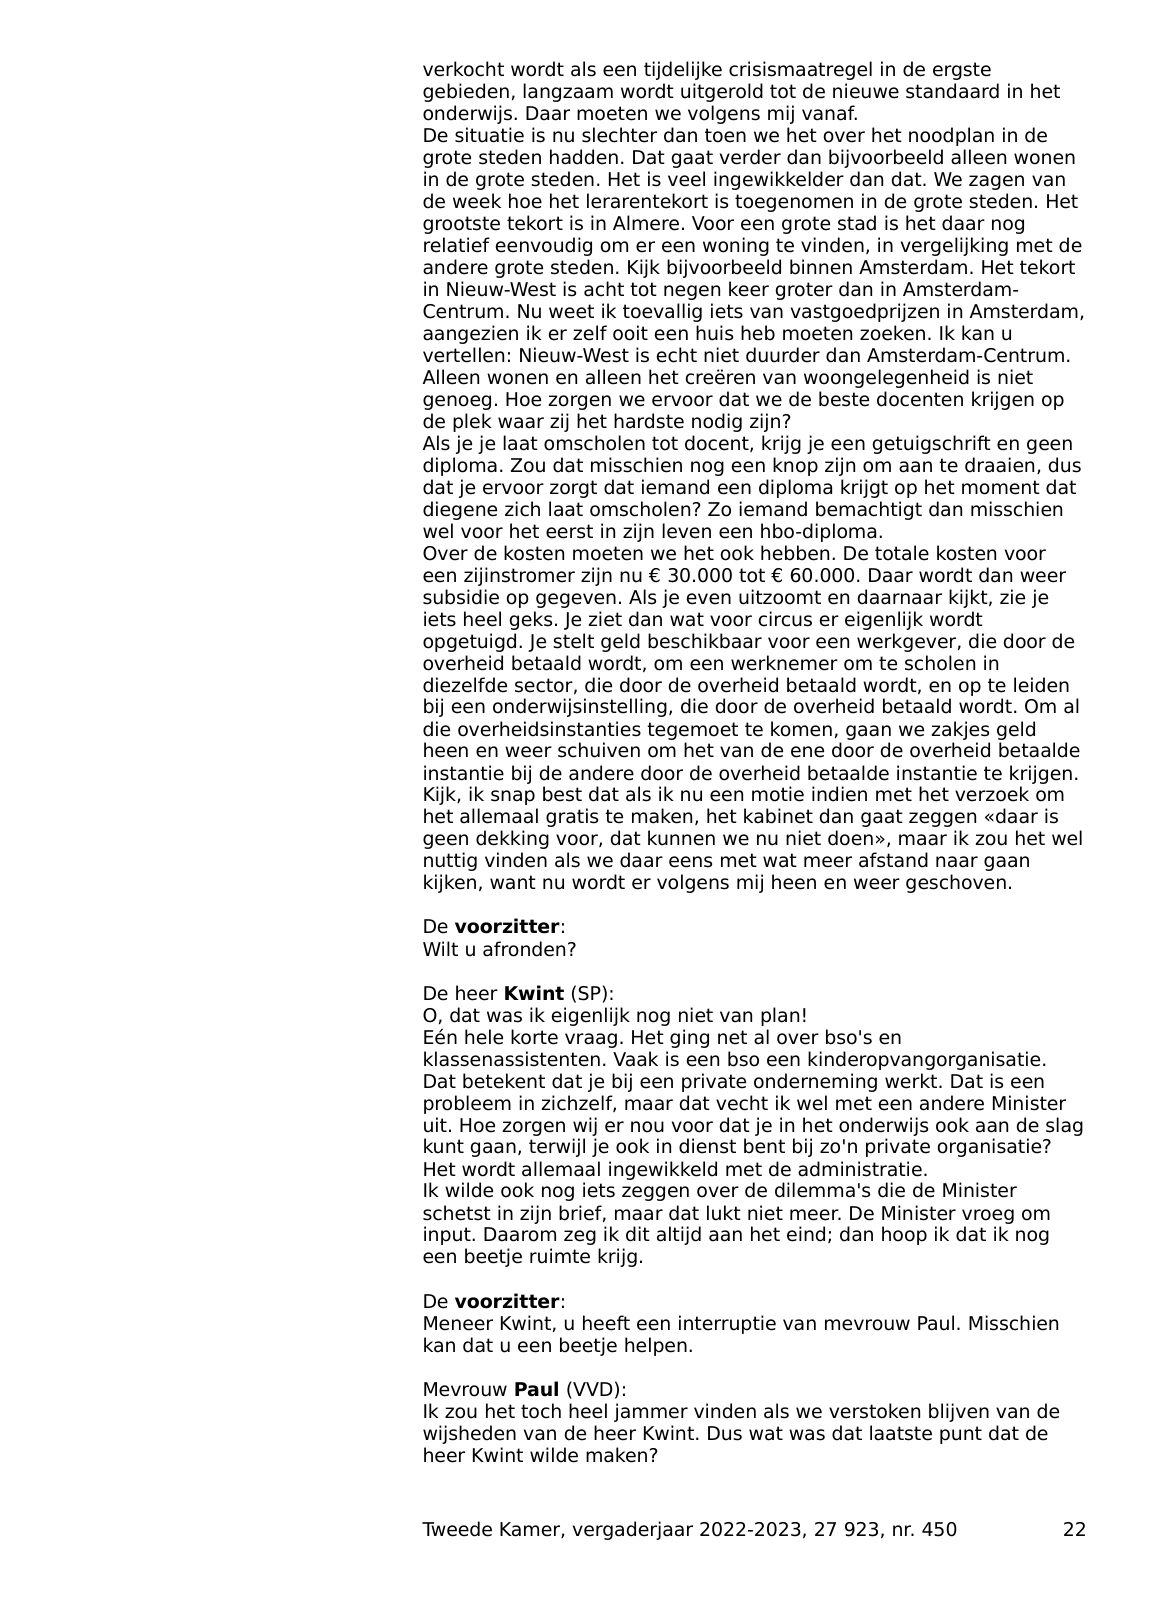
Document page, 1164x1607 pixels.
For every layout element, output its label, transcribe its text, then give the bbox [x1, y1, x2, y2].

text Ik wilde ook nog iets zeggen over de dilemma's die de Minister schetst in zijn brief, maar dat lukt niet meer. De Minister vroeg om input. Daarom zeg ik dit altijd aan het eind; dan hoop ik dat ik nog een beetje ruimte krijg. [422, 1180, 1087, 1268]
text O, dat was ik eigenlijk nog niet van plan! [422, 1004, 1087, 1027]
text De voorzitter: [422, 1291, 1087, 1312]
text De heer Kwint (SP): [422, 983, 1087, 1004]
text De voorzitter: [422, 916, 1087, 938]
text verkocht wordt als een tijdelijke crisismaatregel in de ergste gebieden, langzaam wordt uitgerold tot de nieuwe standaard in het onderwijs. Daar moeten we volgens mij vanaf. [422, 59, 1087, 125]
text Meneer Kwint, u heeft een interruptie van mevrouw Paul. Misschien kan dat u een beetje helpen. [422, 1312, 1087, 1356]
text Over de kosten moeten we het ook hebben. De totale kosten voor een zijinstromer zijn nu € 30.000 tot € 60.000. Daar wordt dan weer subsidie op gegeven. Als je even uitzoomt en daarnaar kijkt, zie je iets heel geks. Je ziet dan wat voor circus er eigenlijk wordt opgetuigd. Je stelt geld beschikbaar voor een werkgever, die door de overheid betaald wordt, om een werknemer om te scholen in diezelfde sector, die door de overheid betaald wordt, en op te leiden bij een onderwijsinstelling, die door de overheid betaald wordt. Om al die overheidsinstanties tegemoet te komen, gaan we zakjes geld heen en weer schuiven om het van de ene door de overheid betaalde instantie bij de andere door de overheid betaalde instantie te krijgen. Kijk, ik snap best dat als ik nu een motie indien met het verzoek om het allemaal gratis te maken, het kabinet dan gaat zeggen «daar is geen dekking voor, dat kunnen we nu niet doen», maar ik zou het wel nuttig vinden als we daar eens met wat meer afstand naar gaan kijken, want nu wordt er volgens mij heen en weer geschoven. [422, 543, 1087, 894]
text Mevrouw Paul (VVD): [422, 1379, 1087, 1401]
text Wilt u afronden? [422, 938, 1087, 960]
text De situatie is nu slechter dan toen we het over het noodplan in de grote steden hadden. Dat gaat verder dan bijvoorbeeld alleen wonen in de grote steden. Het is veel ingewikkelder dan dat. We zagen van de week hoe het lerarentekort is toegenomen in de grote steden. Het grootste tekort is in Almere. Voor een grote stad is het daar nog relatief eenvoudig om er een woning te vinden, in vergelijking met de andere grote steden. Kijk bijvoorbeeld binnen Amsterdam. Het tekort in Nieuw-West is acht tot negen keer groter dan in Amsterdam-Centrum. Nu weet ik toevallig iets van vastgoedprijzen in Amsterdam, aangezien ik er zelf ooit een huis heb moeten zoeken. Ik kan u vertellen: Nieuw-West is echt niet duurder dan Amsterdam-Centrum. Alleen wonen en alleen het creëren van woongelegenheid is niet genoeg. Hoe zorgen we ervoor dat we de beste docenten krijgen op de plek waar zij het hardste nodig zijn? [422, 125, 1087, 433]
text Als je je laat omscholen tot docent, krijg je een getuigschrift en geen diploma. Zou dat misschien nog een knop zijn om aan te draaien, dus dat je ervoor zorgt dat iemand een diploma krijgt op het moment dat diegene zich laat omscholen? Zo iemand bemachtigt dan misschien wel voor het eerst in zijn leven een hbo-diploma. [422, 433, 1087, 543]
text Ik zou het toch heel jammer vinden als we verstoken blijven van de wijsheden van de heer Kwint. Dus wat was dat laatste punt dat de heer Kwint wilde maken? [422, 1401, 1087, 1467]
text Eén hele korte vraag. Het ging net al over bso's en klassenassistenten. Vaak is een bso een kinderopvangorganisatie. Dat betekent dat je bij een private onderneming werkt. Dat is een probleem in zichzelf, maar dat vecht ik wel met een andere Minister uit. Hoe zorgen wij er nou voor dat je in het onderwijs ook aan de slag kunt gaan, terwijl je ook in dienst bent bij zo'n private organisatie? Het wordt allemaal ingewikkeld met de administratie. [422, 1027, 1087, 1180]
